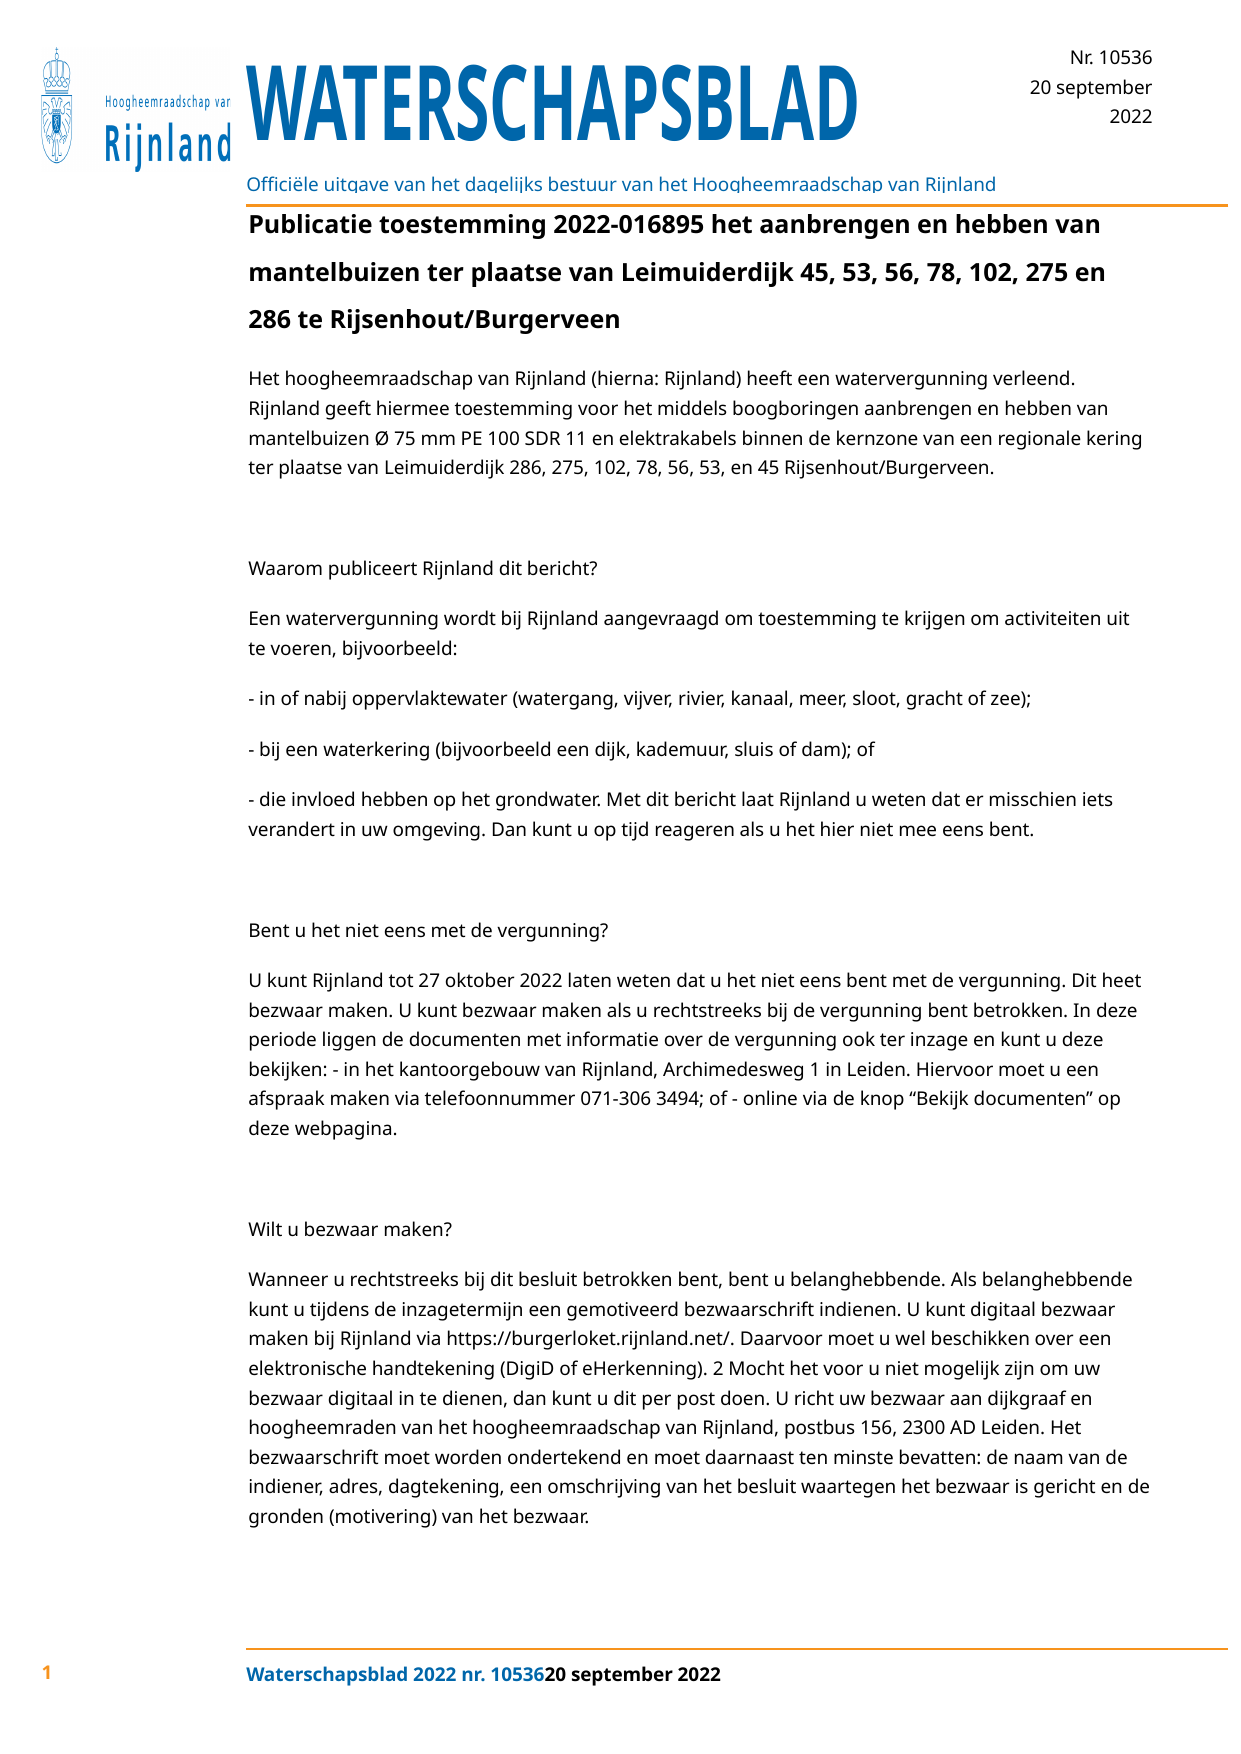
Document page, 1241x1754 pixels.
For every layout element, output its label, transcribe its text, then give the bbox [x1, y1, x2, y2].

text Waarom publiceert Rijnland dit bericht? [248, 555, 1152, 581]
text U kunt Rijnland tot 27 oktober 2022 laten weten dat u het niet eens bent met de vergunning. Dit heet bezwaar maken. U kunt bezwaar maken als u rechtstreeks bij de vergunning bent betrokken. In deze periode liggen de documenten met informatie over de vergunning ook ter inzage en kunt u deze bekijken: - in het kantoorgebouw van Rijnland, Archimedesweg 1 in Leiden. Hiervoor moet u een afspraak maken via telefoonnummer 071-306 3494; of - online via de knop “Bekijk documenten” op deze webpagina. [248, 967, 1152, 1141]
text Een watervergunning wordt bij Rijnland aangevraagd om toestemming te krijgen om activiteiten uit te voeren, bijvoorbeeld: [248, 606, 1152, 661]
text - bij een waterkering (bijvoorbeeld een dijk, kademuur, sluis of dam); of [248, 736, 1152, 762]
text Bent u het niet eens met de vergunning? [248, 917, 1152, 942]
text Wanneer u rechtstreeks bij dit besluit betrokken bent, bent u belanghebbende. Als belanghebbende kunt u tijdens de inzagetermijn een gemotiveerd bezwaarschrift indienen. U kunt digitaal bezwaar maken bij Rijnland via https://burgerloket.rijnland.net/. Daarvoor moet u wel beschikken over een elektronische handtekening (DigiD of eHerkenning). 2 Mocht het voor u niet mogelijk zijn om uw bezwaar digitaal in te dienen, dan kunt u dit per post doen. U richt uw bezwaar aan dijkgraaf en hoogheemraden van het hoogheemraadschap van Rijnland, postbus 156, 2300 AD Leiden. Het bezwaarschrift moet worden ondertekend en moet daarnaast ten minste bevatten: de naam van de indiener, adres, dagtekening, een omschrijving van het besluit waartegen het bezwaar is gericht en de gronden (motivering) van het bezwaar. [248, 1266, 1152, 1529]
text Publicatie toestemming 2022-016895 het aanbrengen en hebben van mantelbuizen ter plaatse van Leimuiderdijk 45, 53, 56, 78, 102, 275 en 286 te Rijsenhout/Burgerveen [248, 207, 1152, 336]
text Wilt u bezwaar maken? [248, 1216, 1152, 1242]
text - die invloed hebben op het grondwater. Met dit bericht laat Rijnland u weten dat er misschien iets verandert in uw omgeving. Dan kunt u op tijd reageren als u het hier niet mee eens bent. [248, 786, 1152, 842]
picture [41, 47, 231, 172]
text Het hoogheemraadschap van Rijnland (hierna: Rijnland) heeft een watervergunning verleend. Rijnland geeft hiermee toestemming voor het middels boogboringen aanbrengen en hebben van mantelbuizen Ø 75 mm PE 100 SDR 11 en elektrakabels binnen de kernzone van een regionale kering ter plaatse van Leimuiderdijk 286, 275, 102, 78, 56, 53, en 45 Rijsenhout/Burgerveen. [248, 366, 1152, 480]
text - in of nabij oppervlaktewater (watergang, vijver, rivier, kanaal, meer, sloot, gracht of zee); [248, 686, 1152, 711]
